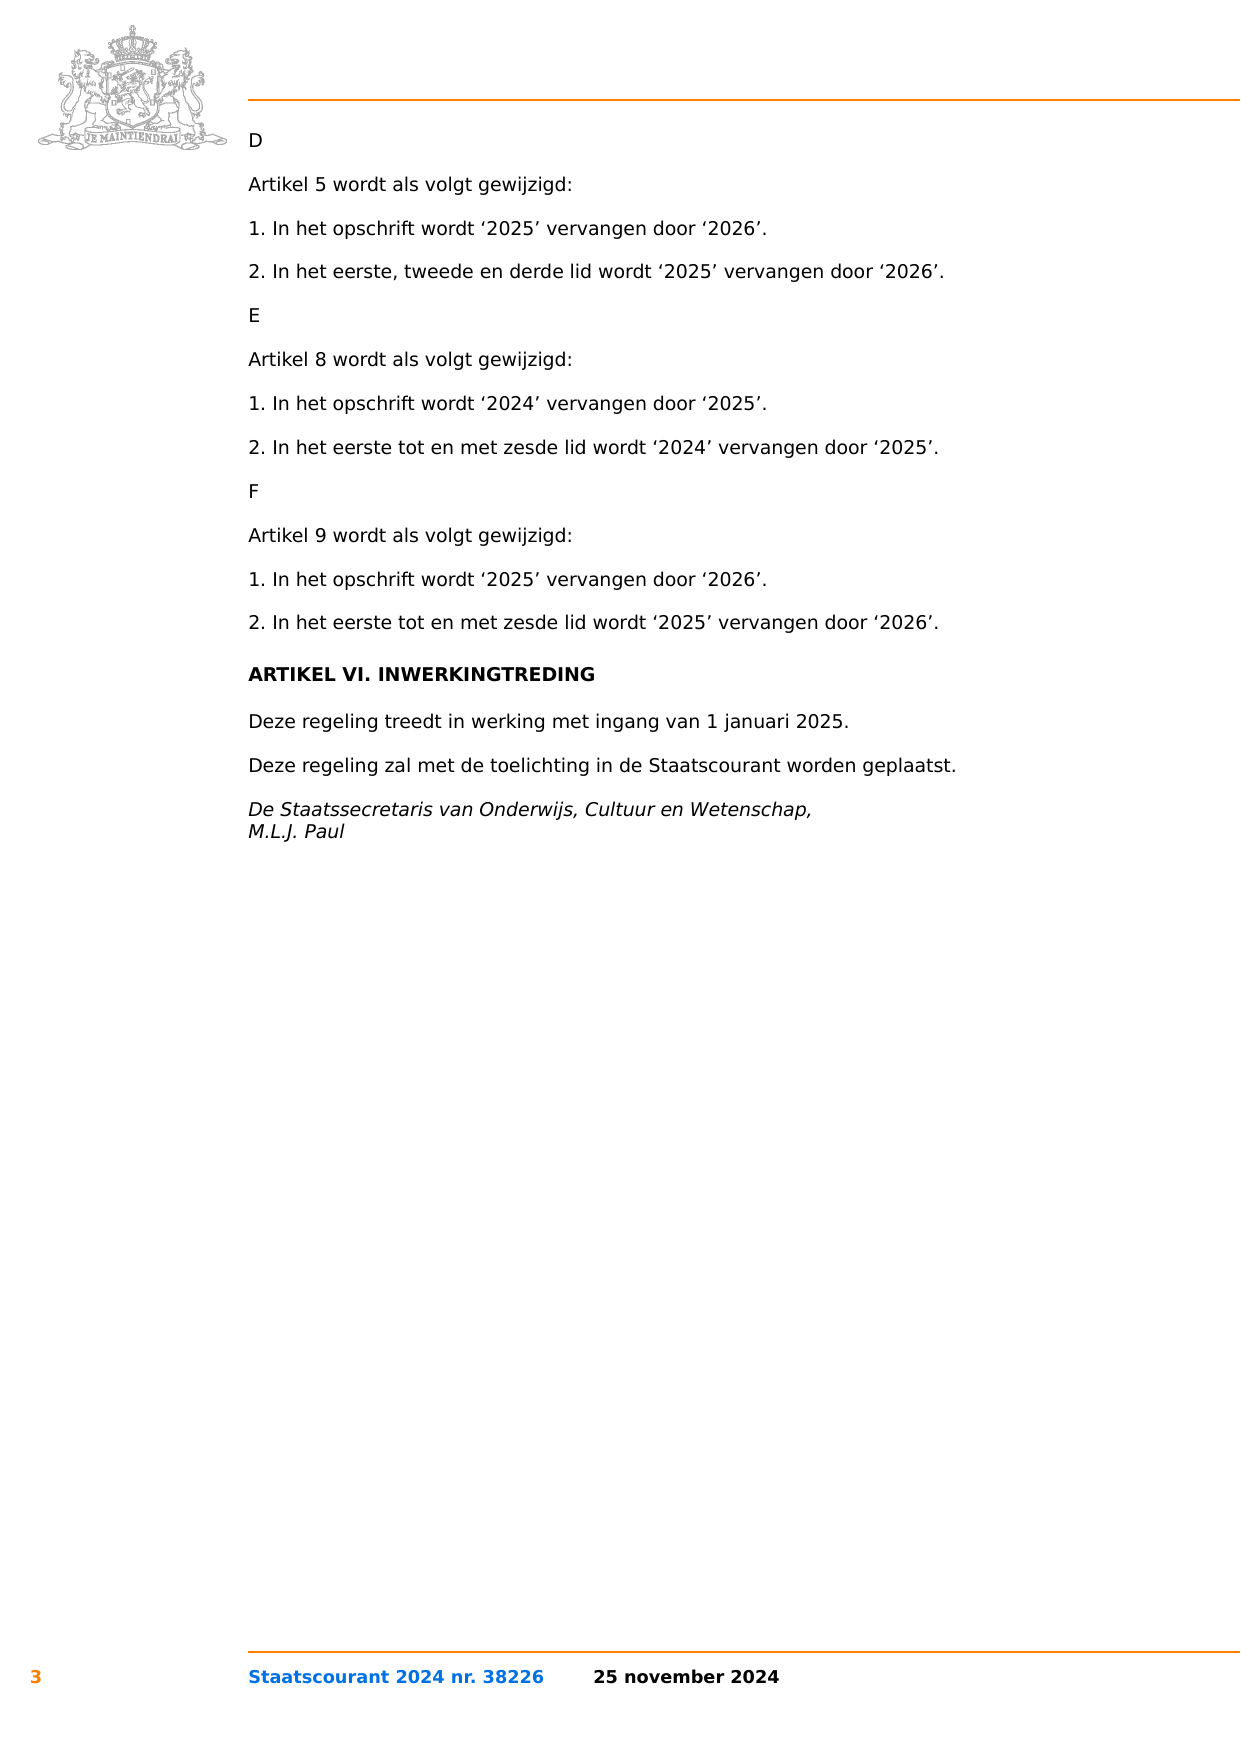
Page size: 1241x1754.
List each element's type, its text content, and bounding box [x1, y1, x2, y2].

text F [248, 481, 1163, 503]
text Artikel 5 wordt als volgt gewijzigd: [248, 174, 1163, 196]
text Artikel 8 wordt als volgt gewijzigd: [248, 349, 1163, 371]
text 1. In het opschrift wordt ‘2025’ vervangen door ‘2026’. [248, 218, 1163, 239]
text 1. In het opschrift wordt ‘2024’ vervangen door ‘2025’. [248, 393, 1163, 415]
text D [248, 130, 1163, 152]
text 2. In het eerste, tweede en derde lid wordt ‘2025’ vervangen door ‘2026’. [248, 261, 1163, 283]
text Deze regeling treedt in werking met ingang van 1 januari 2025. [248, 711, 1163, 733]
text Deze regeling zal met de toelichting in de Staatscourant worden geplaatst. [248, 755, 1163, 777]
text 2. In het eerste tot en met zesde lid wordt ‘2025’ vervangen door ‘2026’. [248, 612, 1163, 634]
subtitle ARTIKEL VI. INWERKINGTREDING [248, 664, 1163, 686]
picture [38, 25, 227, 150]
text De Staatssecretaris van Onderwijs, Cultuur en Wetenschap, M.L.J. Paul [248, 799, 1163, 843]
text Artikel 9 wordt als volgt gewijzigd: [248, 524, 1163, 547]
text E [248, 305, 1163, 327]
text 1. In het opschrift wordt ‘2025’ vervangen door ‘2026’. [248, 568, 1163, 590]
text 2. In het eerste tot en met zesde lid wordt ‘2024’ vervangen door ‘2025’. [248, 437, 1163, 459]
